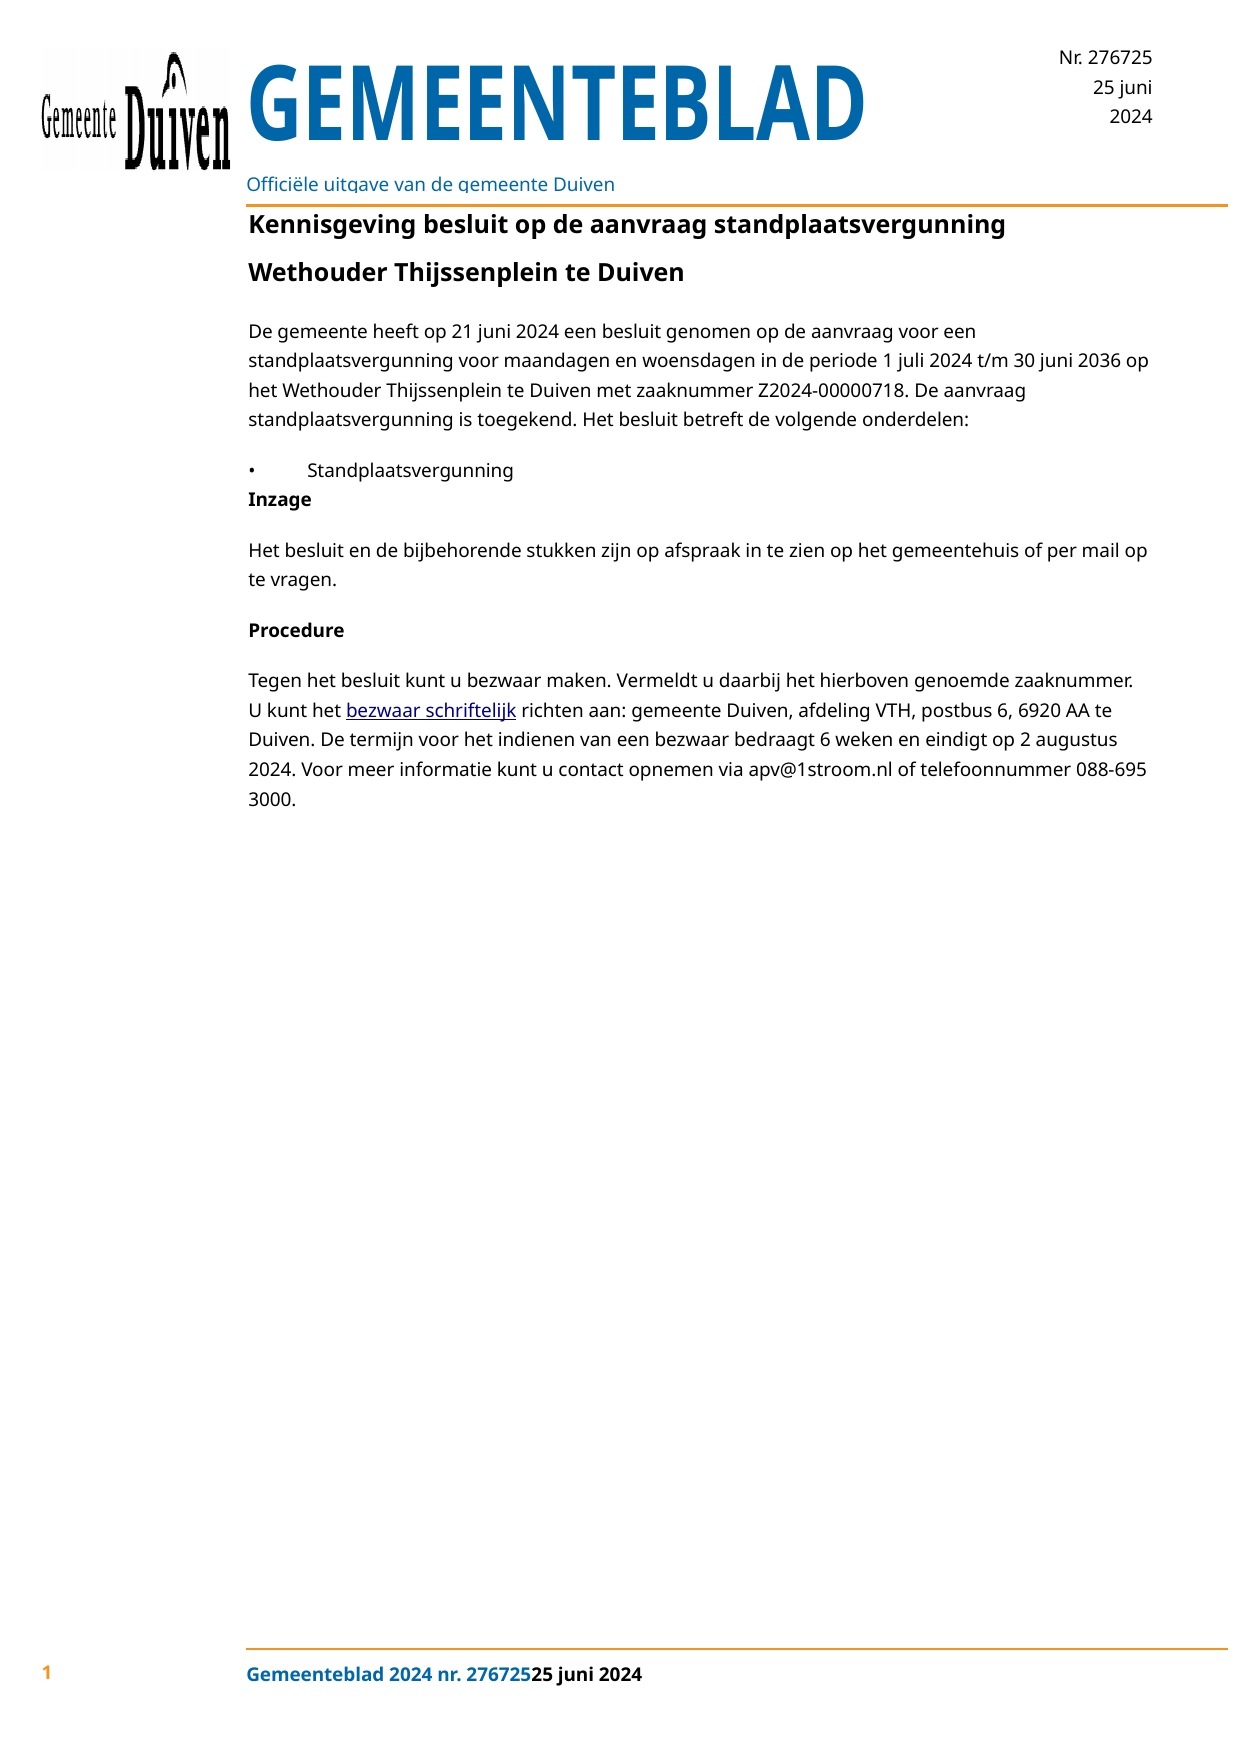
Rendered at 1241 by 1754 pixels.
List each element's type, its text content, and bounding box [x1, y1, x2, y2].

text Procedure [248, 617, 1152, 643]
list Standplaatsvergunning [248, 457, 1152, 483]
text Het besluit en de bijbehorende stukken zijn op afspraak in te zien op het gemeentehuis of per mail op te vragen. [248, 537, 1152, 592]
text Kennisgeving besluit op de aanvraag standplaatsvergunning Wethouder Thijssenplein te Duiven [248, 207, 1152, 288]
picture [41, 47, 231, 172]
text De gemeente heeft op 21 juni 2024 een besluit genomen op de aanvraag voor een standplaatsvergunning voor maandagen en woensdagen in de periode 1 juli 2024 t/m 30 juni 2036 op het Wethouder Thijssenplein te Duiven met zaaknummer Z2024-00000718. De aanvraag standplaatsvergunning is toegekend. Het besluit betreft de volgende onderdelen: [248, 318, 1152, 432]
text Tegen het besluit kunt u bezwaar maken. Vermeldt u daarbij het hierboven genoemde zaaknummer. U kunt het bezwaar schriftelijk richten aan: gemeente Duiven, afdeling VTH, postbus 6, 6920 AA te Duiven. De termijn voor het indienen van een bezwaar bedraagt 6 weken en eindigt op 2 augustus 2024. Voor meer informatie kunt u contact opnemen via apv@1stroom.nl of telefoonnummer 088-695 3000. [248, 667, 1152, 812]
text Inzage [248, 487, 1152, 512]
